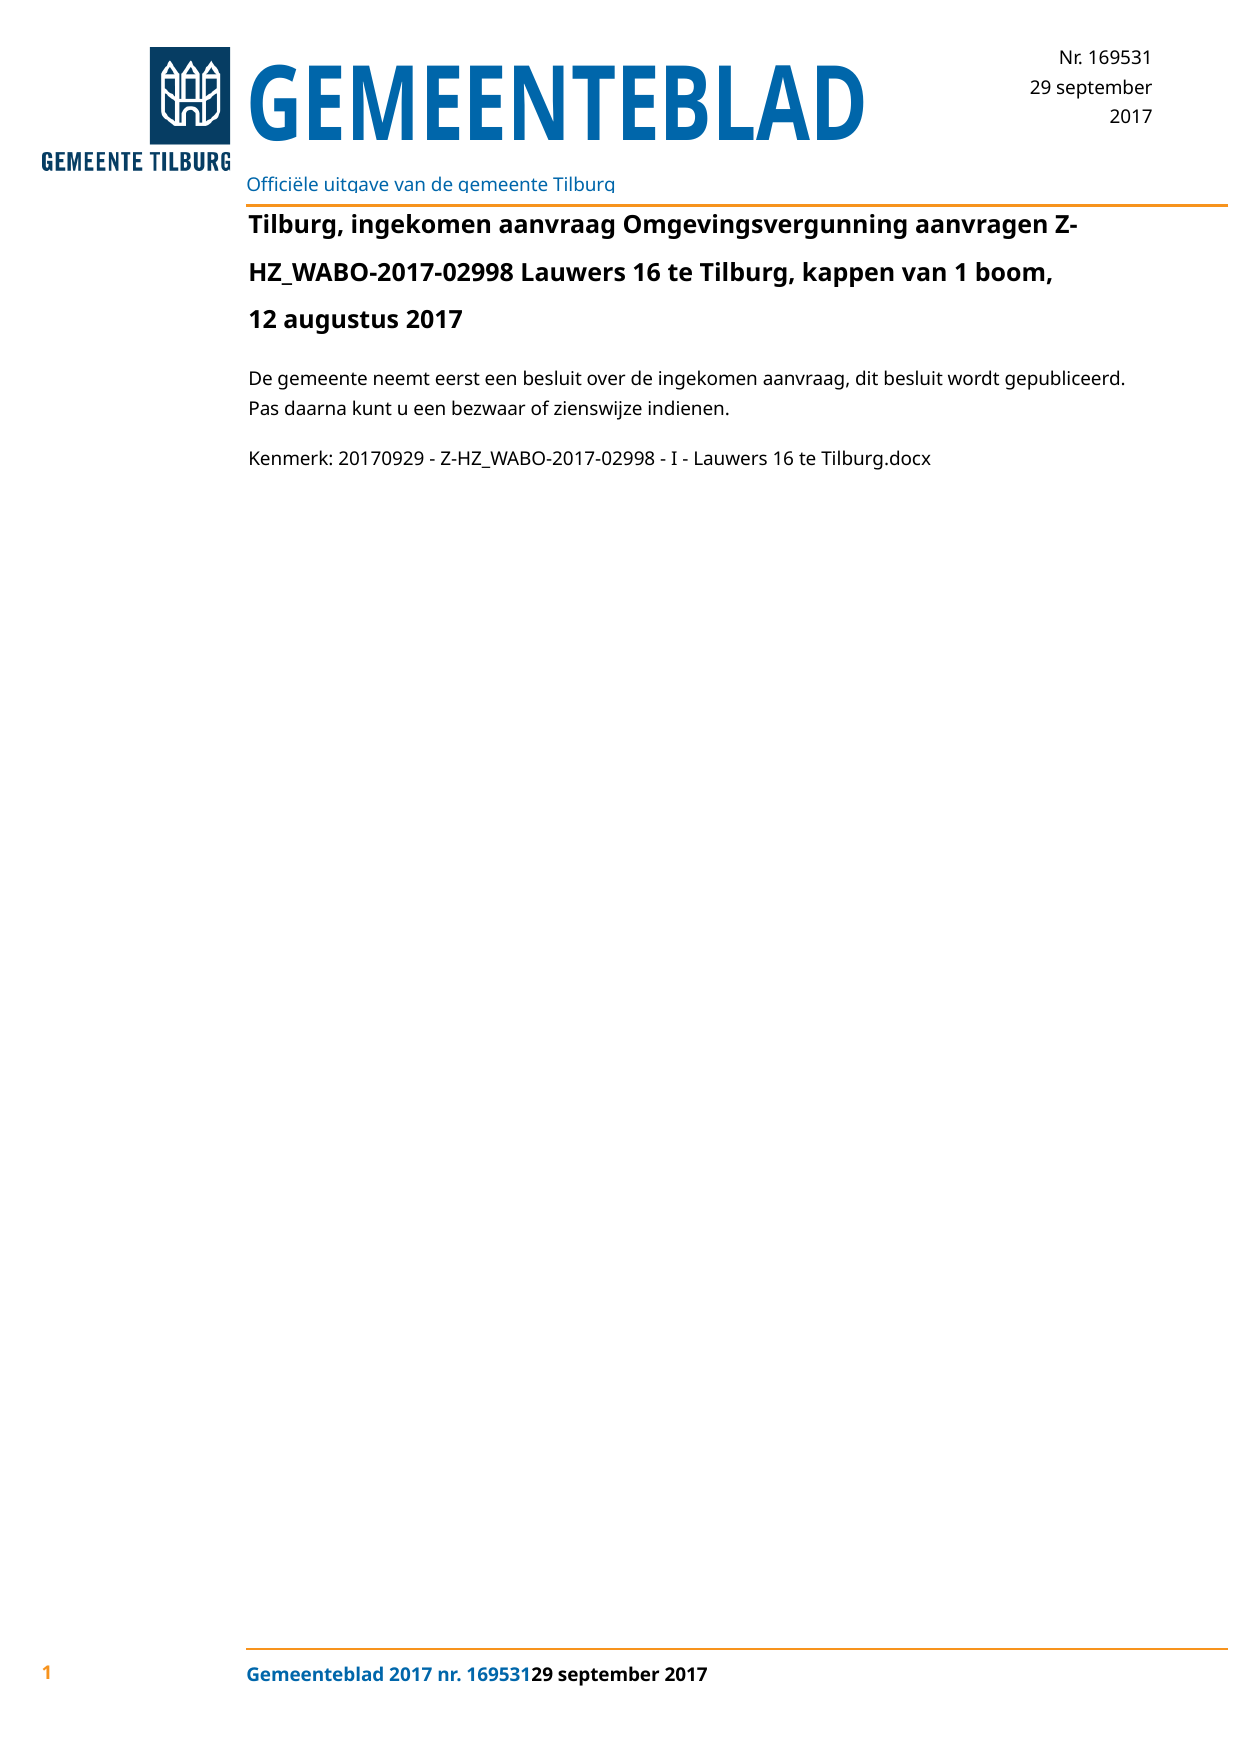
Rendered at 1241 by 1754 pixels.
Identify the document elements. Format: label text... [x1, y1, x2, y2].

text Kenmerk: 20170929 - Z-HZ_WABO-2017-02998 - I - Lauwers 16 te Tilburg.docx [248, 446, 1152, 471]
picture [41, 47, 231, 172]
text Tilburg, ingekomen aanvraag Omgevingsvergunning aanvragen Z-HZ_WABO-2017-02998 Lauwers 16 te Tilburg, kappen van 1 boom, 12 augustus 2017 [248, 207, 1152, 336]
text De gemeente neemt eerst een besluit over de ingekomen aanvraag, dit besluit wordt gepubliceerd. Pas daarna kunt u een bezwaar of zienswijze indienen. [248, 366, 1152, 421]
